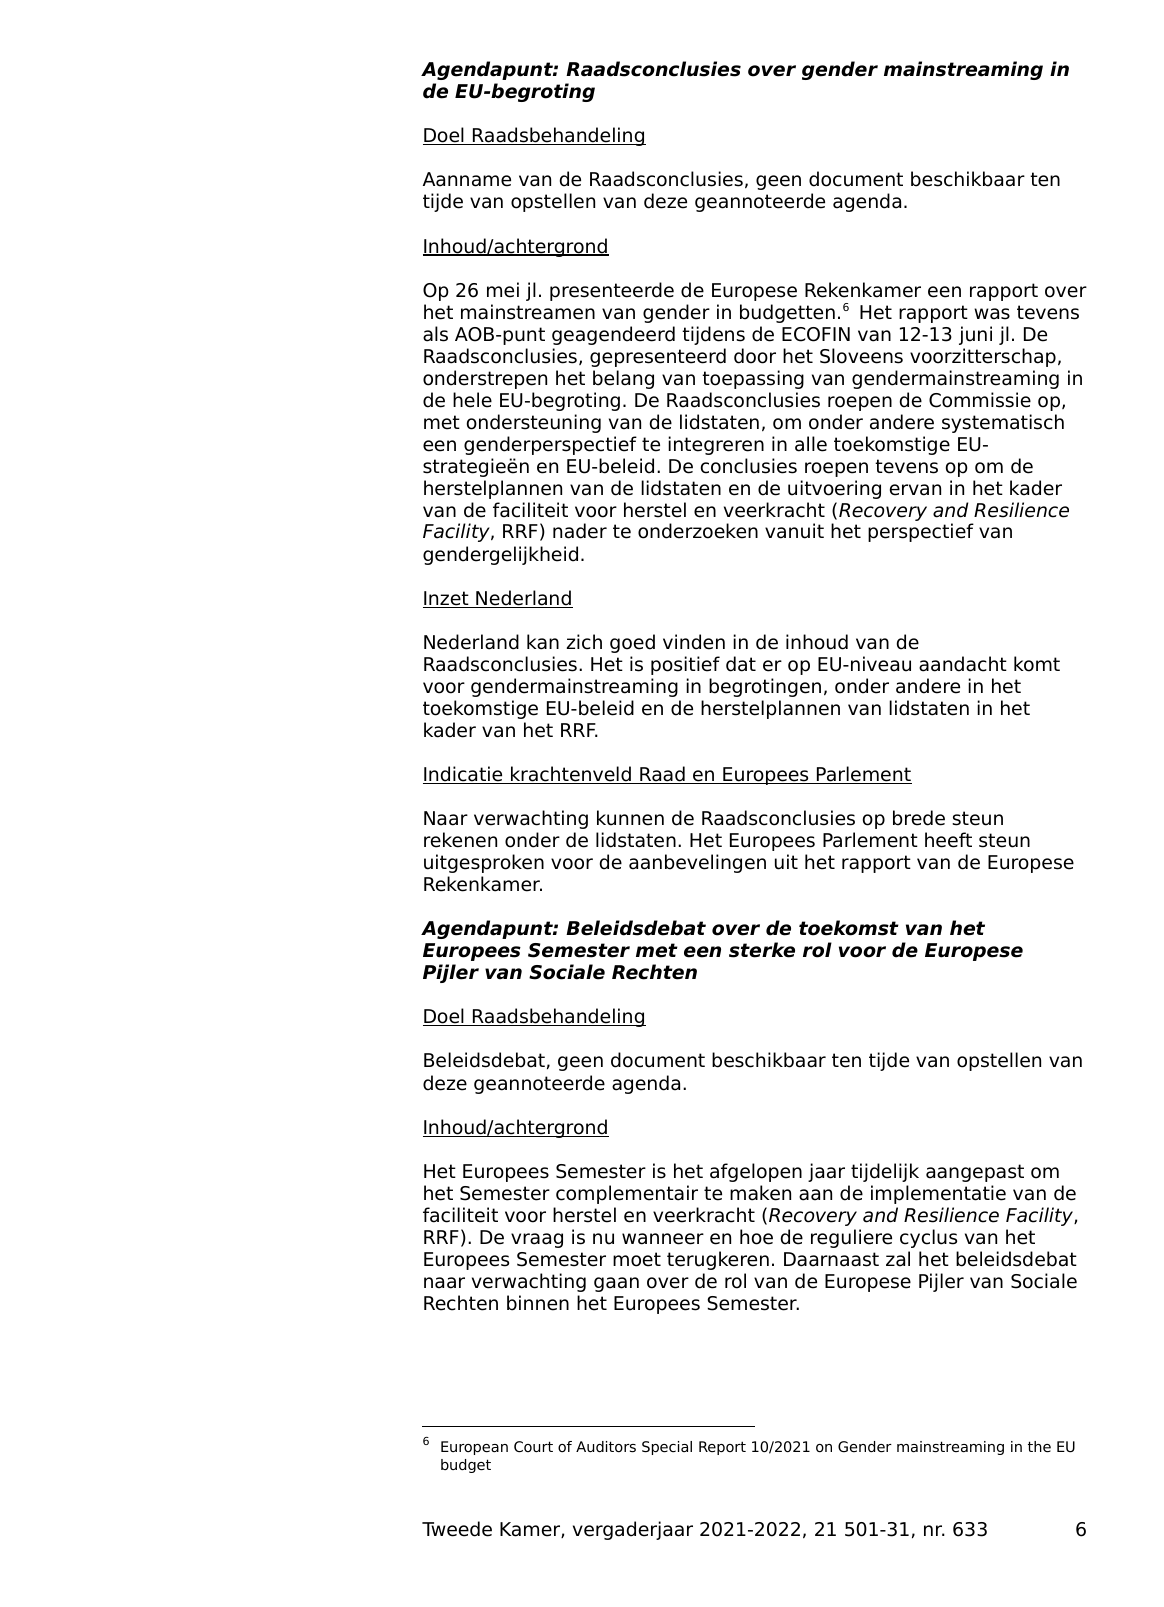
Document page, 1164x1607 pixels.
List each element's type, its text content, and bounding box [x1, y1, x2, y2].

subtitle Doel Raadsbehandeling [422, 125, 1087, 147]
text Naar verwachting kunnen de Raadsconclusies op brede steun rekenen onder de lidstaten. Het Europees Parlement heeft steun uitgesproken voor de aanbevelingen uit het rapport van de Europese Rekenkamer. [422, 808, 1087, 896]
subtitle Agendapunt: Beleidsdebat over de toekomst van het Europees Semester met een sterke rol voor de Europese Pijler van Sociale Rechten [422, 918, 1087, 984]
subtitle Inhoud/achtergrond [422, 236, 1087, 257]
subtitle Indicatie krachtenveld Raad en Europees Parlement [422, 764, 1087, 786]
subtitle Agendapunt: Raadsconclusies over gender mainstreaming in de EU-begroting [422, 59, 1087, 103]
subtitle Doel Raadsbehandeling [422, 1006, 1087, 1028]
text Op 26 mei jl. presenteerde de Europese Rekenkamer een rapport over het mainstreamen van gender in budgetten. Het rapport was tevens als AOB-punt geagendeerd tijdens de ECOFIN van 12-13 juni jl. De Raadsconclusies, gepresenteerd door het Sloveens voorzitterschap, onderstrepen het belang van toepassing van gendermainstreaming in de hele EU-begroting. De Raadsconclusies roepen de Commissie op, met ondersteuning van de lidstaten, om onder andere systematisch een genderperspectief te integreren in alle toekomstige EU-strategieën en EU-beleid. De conclusies roepen tevens op om de herstelplannen van de lidstaten en de uitvoering ervan in het kader van de faciliteit voor herstel en veerkracht (Recovery and Resilience Facility, RRF) nader te onderzoeken vanuit het perspectief van gendergelijkheid. [422, 280, 1087, 565]
text Beleidsdebat, geen document beschikbaar ten tijde van opstellen van deze geannoteerde agenda. [422, 1050, 1087, 1094]
subtitle Inzet Nederland [422, 588, 1087, 609]
text European Court of Auditors Special Report 10/2021 on Gender mainstreaming in the EU budget [422, 1435, 1087, 1474]
text Aanname van de Raadsconclusies, geen document beschikbaar ten tijde van opstellen van deze geannoteerde agenda. [422, 169, 1087, 213]
subtitle Inhoud/achtergrond [422, 1117, 1087, 1138]
text Nederland kan zich goed vinden in de inhoud van de Raadsconclusies. Het is positief dat er op EU-niveau aandacht komt voor gendermainstreaming in begrotingen, onder andere in het toekomstige EU-beleid en de herstelplannen van lidstaten in het kader van het RRF. [422, 632, 1087, 742]
text Het Europees Semester is het afgelopen jaar tijdelijk aangepast om het Semester complementair te maken aan de implementatie van de faciliteit voor herstel en veerkracht (Recovery and Resilience Facility, RRF). De vraag is nu wanneer en hoe de reguliere cyclus van het Europees Semester moet terugkeren. Daarnaast zal het beleidsdebat naar verwachting gaan over de rol van de Europese Pijler van Sociale Rechten binnen het Europees Semester. [422, 1161, 1087, 1314]
